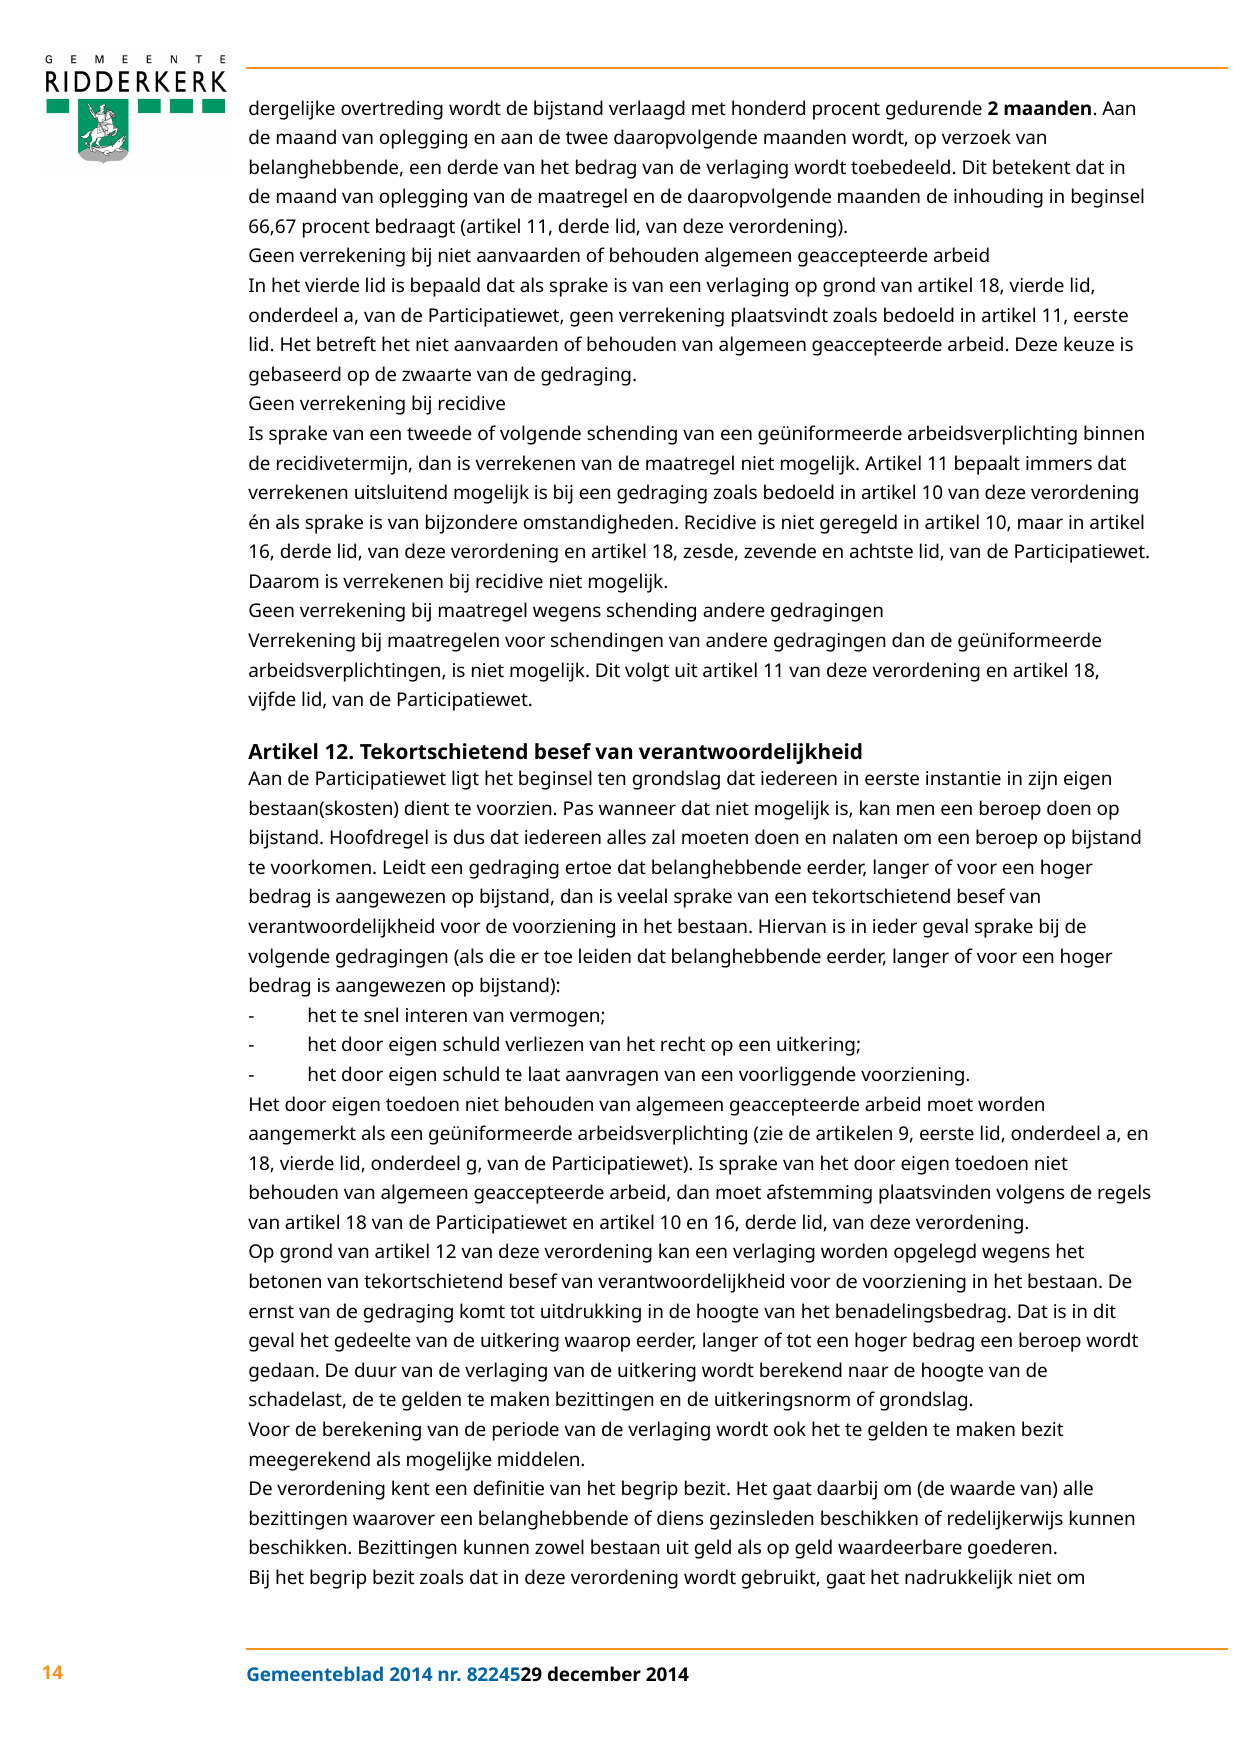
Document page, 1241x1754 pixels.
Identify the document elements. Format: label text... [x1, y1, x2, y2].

list het te snel interen van vermogen; [248, 1002, 1152, 1028]
text Verrekening bij maatregelen voor schendingen van andere gedragingen dan de geüniformeerde arbeidsverplichtingen, is niet mogelijk. Dit volgt uit artikel 11 van deze verordening en artikel 18, vijfde lid, van de Participatiewet. [248, 627, 1152, 712]
text Geen verrekening bij recidive [248, 391, 1152, 416]
text Op grond van artikel 12 van deze verordening kan een verlaging worden opgelegd wegens het betonen van tekortschietend besef van verantwoordelijkheid voor de voorziening in het bestaan. De ernst van de gedraging komt tot uitdrukking in de hoogte van het benadelingsbedrag. Dat is in dit geval het gedeelte van de uitkering waarop eerder, langer of tot een hoger bedrag een beroep wordt gedaan. De duur van de verlaging van de uitkering wordt berekend naar de hoogte van de schadelast, de te gelden te maken bezittingen en de uitkeringsnorm of grondslag. [248, 1239, 1152, 1412]
text Geen verrekening bij niet aanvaarden of behouden algemeen geaccepteerde arbeid [248, 243, 1152, 268]
picture [41, 47, 231, 172]
list het door eigen schuld verliezen van het recht op een uitkering; [248, 1032, 1152, 1057]
text De verordening kent een definitie van het begrip bezit. Het gaat daarbij om (de waarde van) alle bezittingen waarover een belanghebbende of diens gezinsleden beschikken of redelijkerwijs kunnen beschikken. Bezittingen kunnen zowel bestaan uit geld als op geld waardeerbare goederen. [248, 1475, 1152, 1560]
text Artikel 12. Tekortschietend besef van verantwoordelijkheid [248, 737, 1152, 765]
text Bij het begrip bezit zoals dat in deze verordening wordt gebruikt, gaat het nadrukkelijk niet om [248, 1564, 1152, 1590]
text Geen verrekening bij maatregel wegens schending andere gedragingen [248, 598, 1152, 623]
text dergelijke overtreding wordt de bijstand verlaagd met honderd procent gedurende 2 maanden. Aan de maand van oplegging en aan de twee daaropvolgende maanden wordt, op verzoek van belanghebbende, een derde van het bedrag van de verlaging wordt toebedeeld. Dit betekent dat in de maand van oplegging van de maatregel en de daaropvolgende maanden de inhouding in beginsel 66,67 procent bedraagt (artikel 11, derde lid, van deze verordening). [248, 95, 1152, 239]
text Aan de Participatiewet ligt het beginsel ten grondslag dat iedereen in eerste instantie in zijn eigen bestaan(skosten) dient te voorzien. Pas wanneer dat niet mogelijk is, kan men een beroep doen op bijstand. Hoofdregel is dus dat iedereen alles zal moeten doen en nalaten om een beroep op bijstand te voorkomen. Leidt een gedraging ertoe dat belanghebbende eerder, langer of voor een hoger bedrag is aangewezen op bijstand, dan is veelal sprake van een tekortschietend besef van verantwoordelijkheid voor de voorziening in het bestaan. Hiervan is in ieder geval sprake bij de volgende gedragingen (als die er toe leiden dat belanghebbende eerder, langer of voor een hoger bedrag is aangewezen op bijstand): [248, 765, 1152, 998]
text In het vierde lid is bepaald dat als sprake is van een verlaging op grond van artikel 18, vierde lid, onderdeel a, van de Participatiewet, geen verrekening plaatsvindt zoals bedoeld in artikel 11, eerste lid. Het betreft het niet aanvaarden of behouden van algemeen geaccepteerde arbeid. Deze keuze is gebaseerd op de zwaarte van de gedraging. [248, 272, 1152, 387]
text Is sprake van een tweede of volgende schending van een geüniformeerde arbeidsverplichting binnen de recidivetermijn, dan is verrekenen van de maatregel niet mogelijk. Artikel 11 bepaalt immers dat verrekenen uitsluitend mogelijk is bij een gedraging zoals bedoeld in artikel 10 van deze verordening én als sprake is van bijzondere omstandigheden. Recidive is niet geregeld in artikel 10, maar in artikel 16, derde lid, van deze verordening en artikel 18, zesde, zevende en achtste lid, van de Participatiewet. Daarom is verrekenen bij recidive niet mogelijk. [248, 420, 1152, 594]
list het door eigen schuld te laat aanvragen van een voorliggende voorziening. [248, 1061, 1152, 1087]
text Het door eigen toedoen niet behouden van algemeen geaccepteerde arbeid moet worden aangemerkt als een geüniformeerde arbeidsverplichting (zie de artikelen 9, eerste lid, onderdeel a, en 18, vierde lid, onderdeel g, van de Participatiewet). Is sprake van het door eigen toedoen niet behouden van algemeen geaccepteerde arbeid, dan moet afstemming plaatsvinden volgens de regels van artikel 18 van de Participatiewet en artikel 10 en 16, derde lid, van deze verordening. [248, 1091, 1152, 1235]
text Voor de berekening van de periode van de verlaging wordt ook het te gelden te maken bezit meegerekend als mogelijke middelen. [248, 1416, 1152, 1471]
